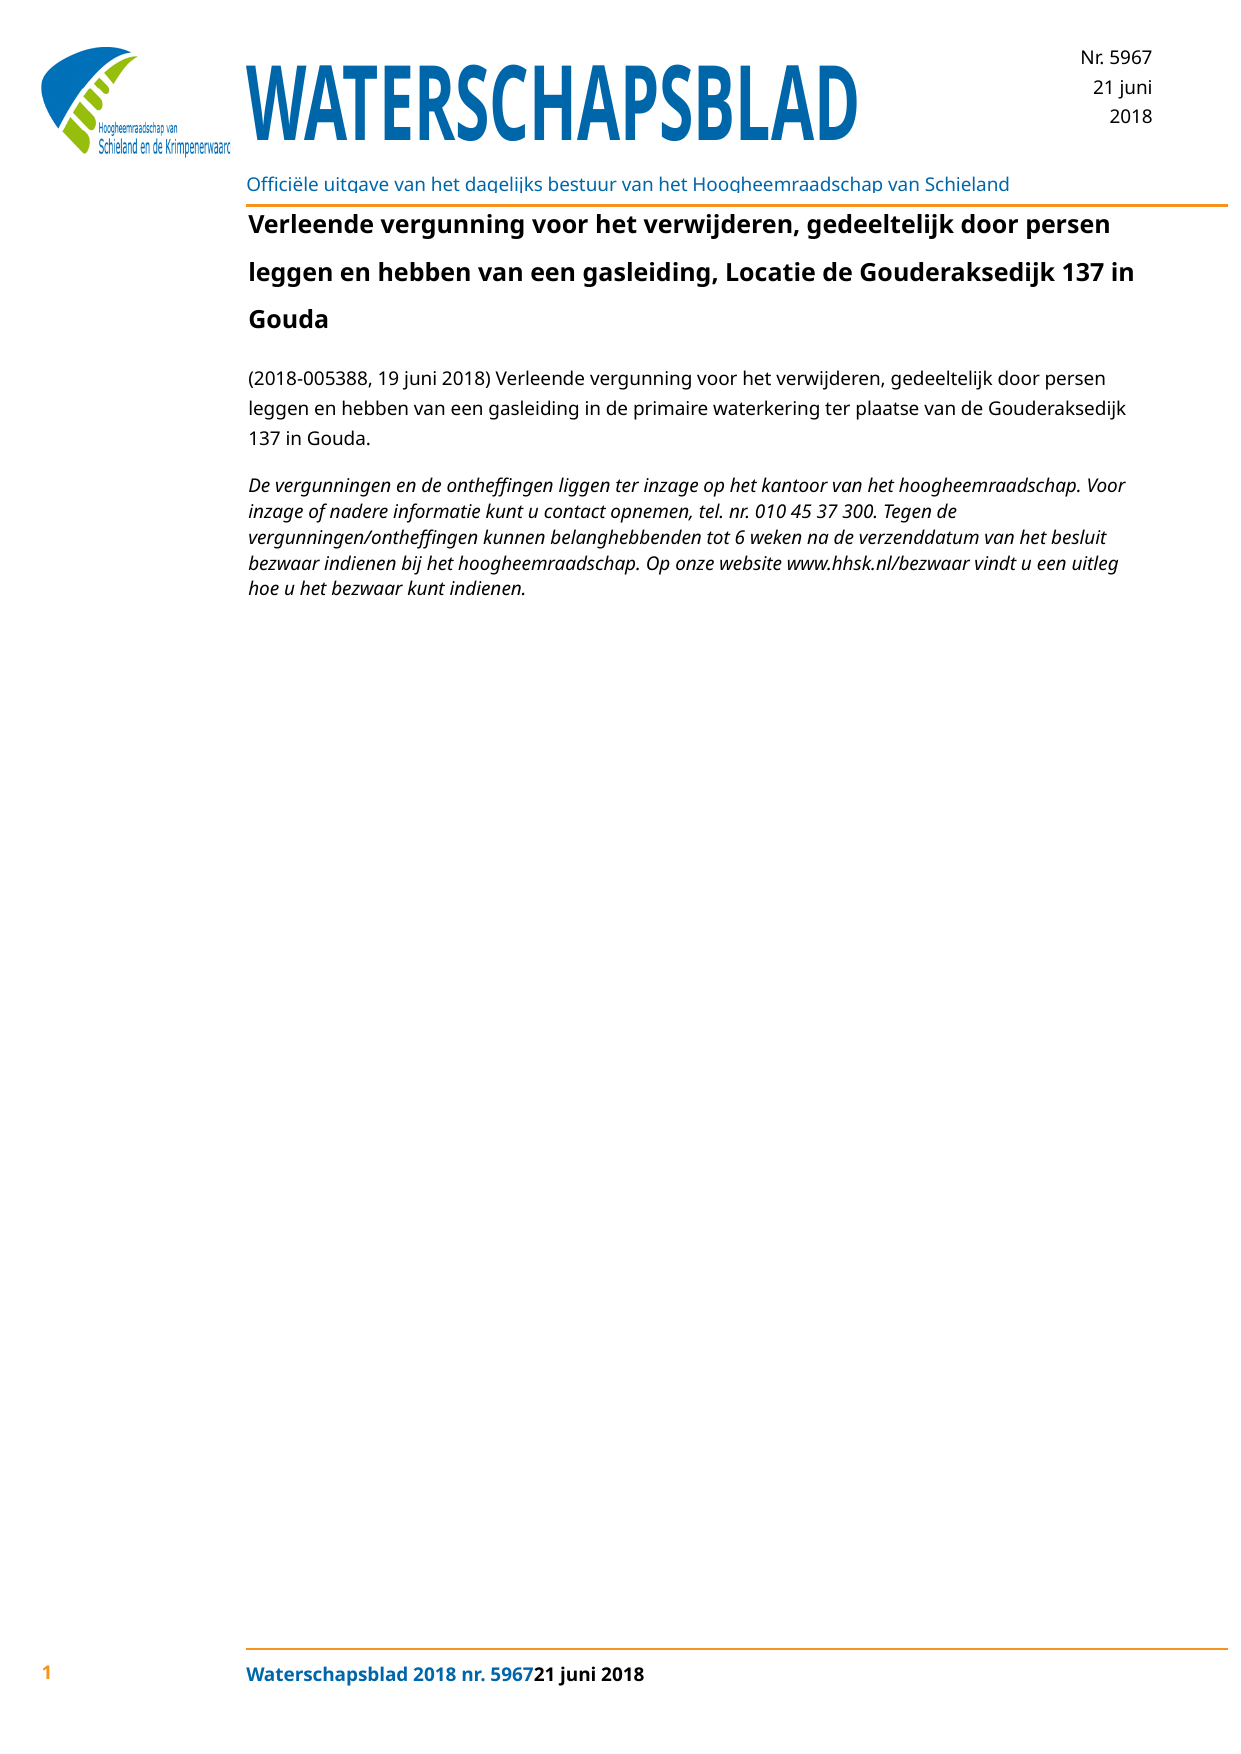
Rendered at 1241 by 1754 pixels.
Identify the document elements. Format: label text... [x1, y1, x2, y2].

text De vergunningen en de ontheffingen liggen ter inzage op het kantoor van het hoogheemraadschap. Voor inzage of nadere informatie kunt u contact opnemen, tel. nr. 010 45 37 300. Tegen de vergunningen/ontheffingen kunnen belanghebbenden tot 6 weken na de verzenddatum van het besluit bezwaar indienen bij het hoogheemraadschap. Op onze website www.hhsk.nl/bezwaar vindt u een uitleg hoe u het bezwaar kunt indienen. [248, 472, 1152, 601]
picture [41, 47, 231, 172]
text Verleende vergunning voor het verwijderen, gedeeltelijk door persen leggen en hebben van een gasleiding, Locatie de Gouderaksedijk 137 in Gouda [248, 207, 1152, 336]
text (2018-005388, 19 juni 2018) Verleende vergunning voor het verwijderen, gedeeltelijk door persen leggen en hebben van een gasleiding in de primaire waterkering ter plaatse van de Gouderaksedijk 137 in Gouda. [248, 366, 1152, 450]
